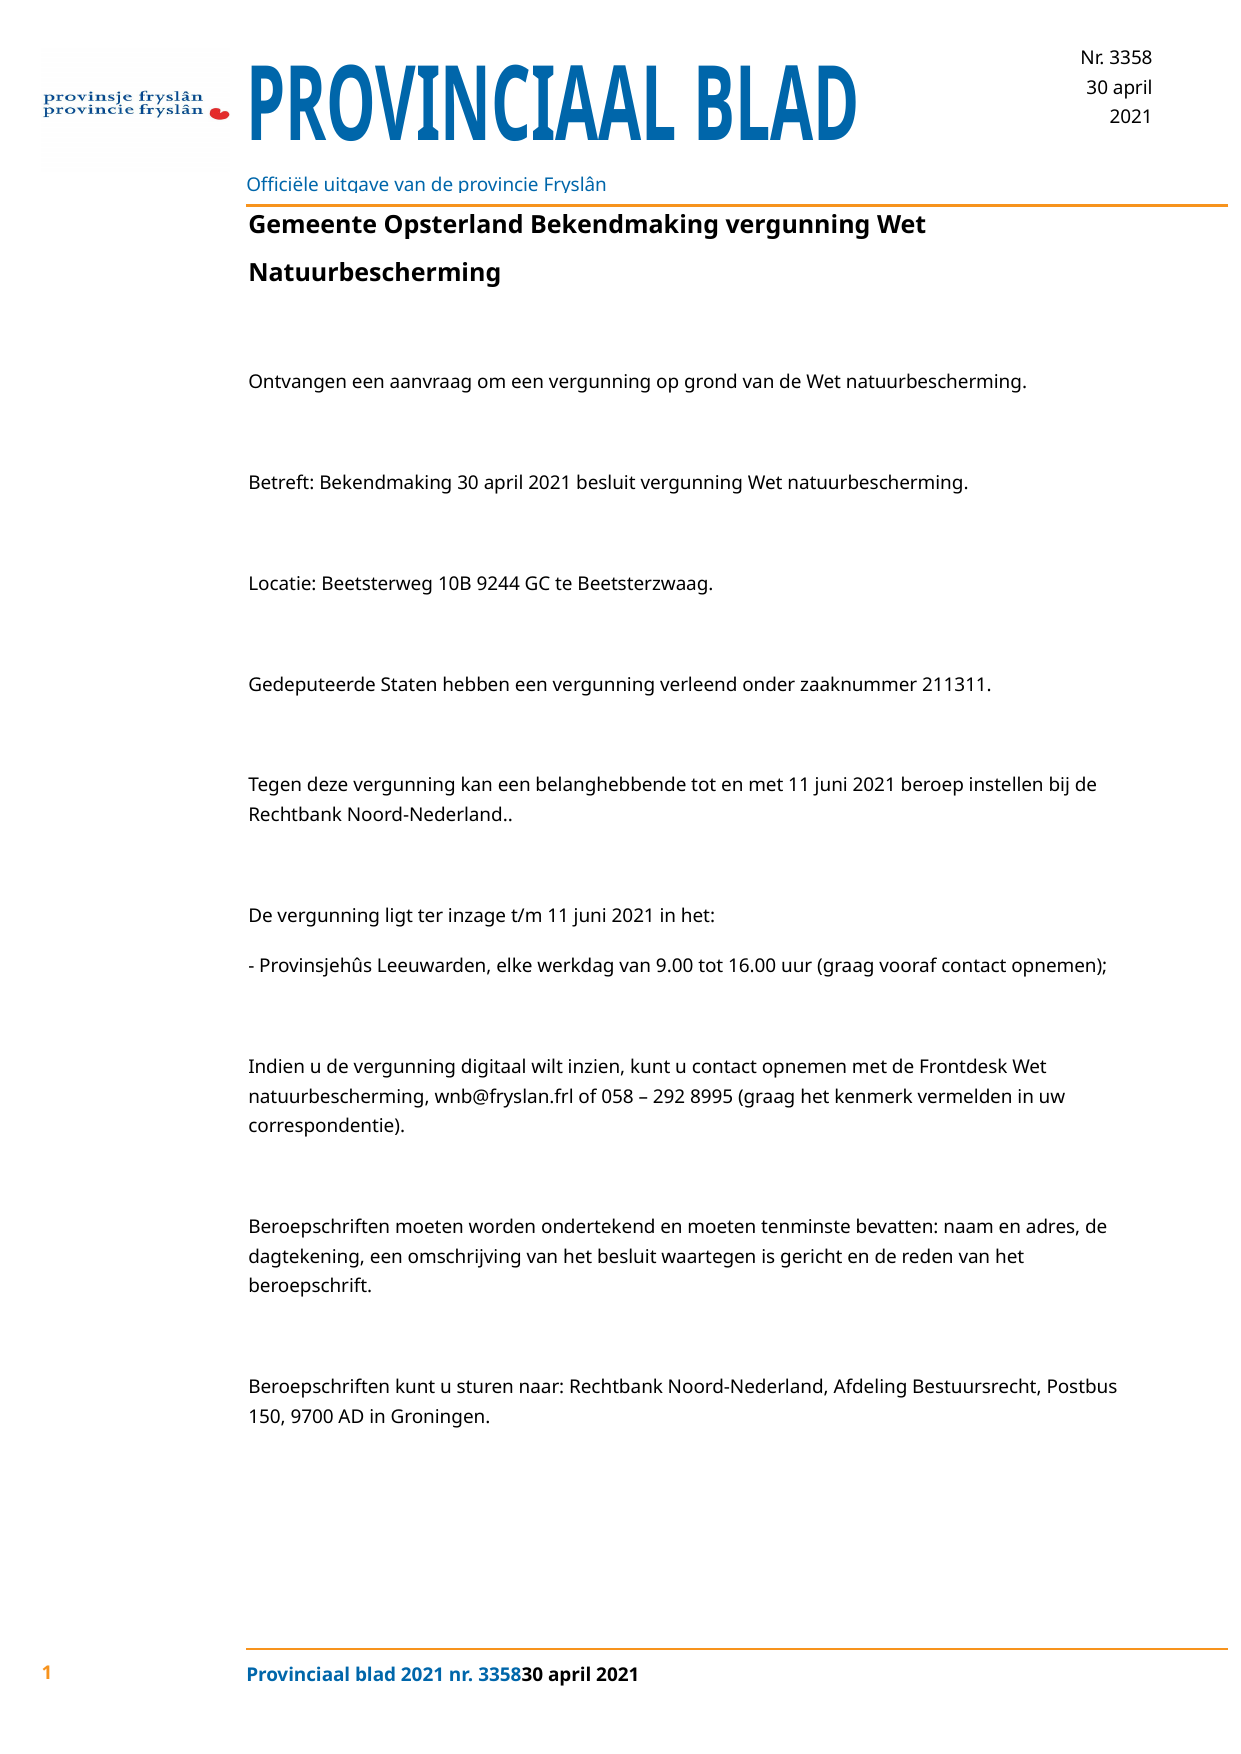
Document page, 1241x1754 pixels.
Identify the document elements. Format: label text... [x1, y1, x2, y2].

text Beroepschriften moeten worden ondertekend en moeten tenminste bevatten: naam en adres, de dagtekening, een omschrijving van het besluit waartegen is gericht en de reden van het beroepschrift. [248, 1213, 1152, 1298]
picture [41, 47, 231, 172]
text Tegen deze vergunning kan een belanghebbende tot en met 11 juni 2021 beroep instellen bij de Rechtbank Noord-Nederland.. [248, 772, 1152, 827]
text Indien u de vergunning digitaal wilt inzien, kunt u contact opnemen met de Frontdesk Wet natuurbescherming, wnb@fryslan.frl of 058 – 292 8995 (graag het kenmerk vermelden in uw correspondentie). [248, 1053, 1152, 1138]
text Betreft: Bekendmaking 30 april 2021 besluit vergunning Wet natuurbescherming. [248, 469, 1152, 495]
text Gedeputeerde Staten hebben een vergunning verleend onder zaaknummer 211311. [248, 671, 1152, 697]
text Gemeente Opsterland Bekendmaking vergunning Wet Natuurbescherming [248, 207, 1152, 288]
text Beroepschriften kunt u sturen naar: Rechtbank Noord-Nederland, Afdeling Bestuursrecht, Postbus 150, 9700 AD in Groningen. [248, 1373, 1152, 1429]
text Ontvangen een aanvraag om een vergunning op grond van de Wet natuurbescherming. [248, 368, 1152, 394]
text - Provinsjehûs Leeuwarden, elke werkdag van 9.00 tot 16.00 uur (graag vooraf contact opnemen); [248, 952, 1152, 978]
text De vergunning ligt ter inzage t/m 11 juni 2021 in het: [248, 902, 1152, 928]
text Locatie: Beetsterweg 10B 9244 GC te Beetsterzwaag. [248, 570, 1152, 596]
